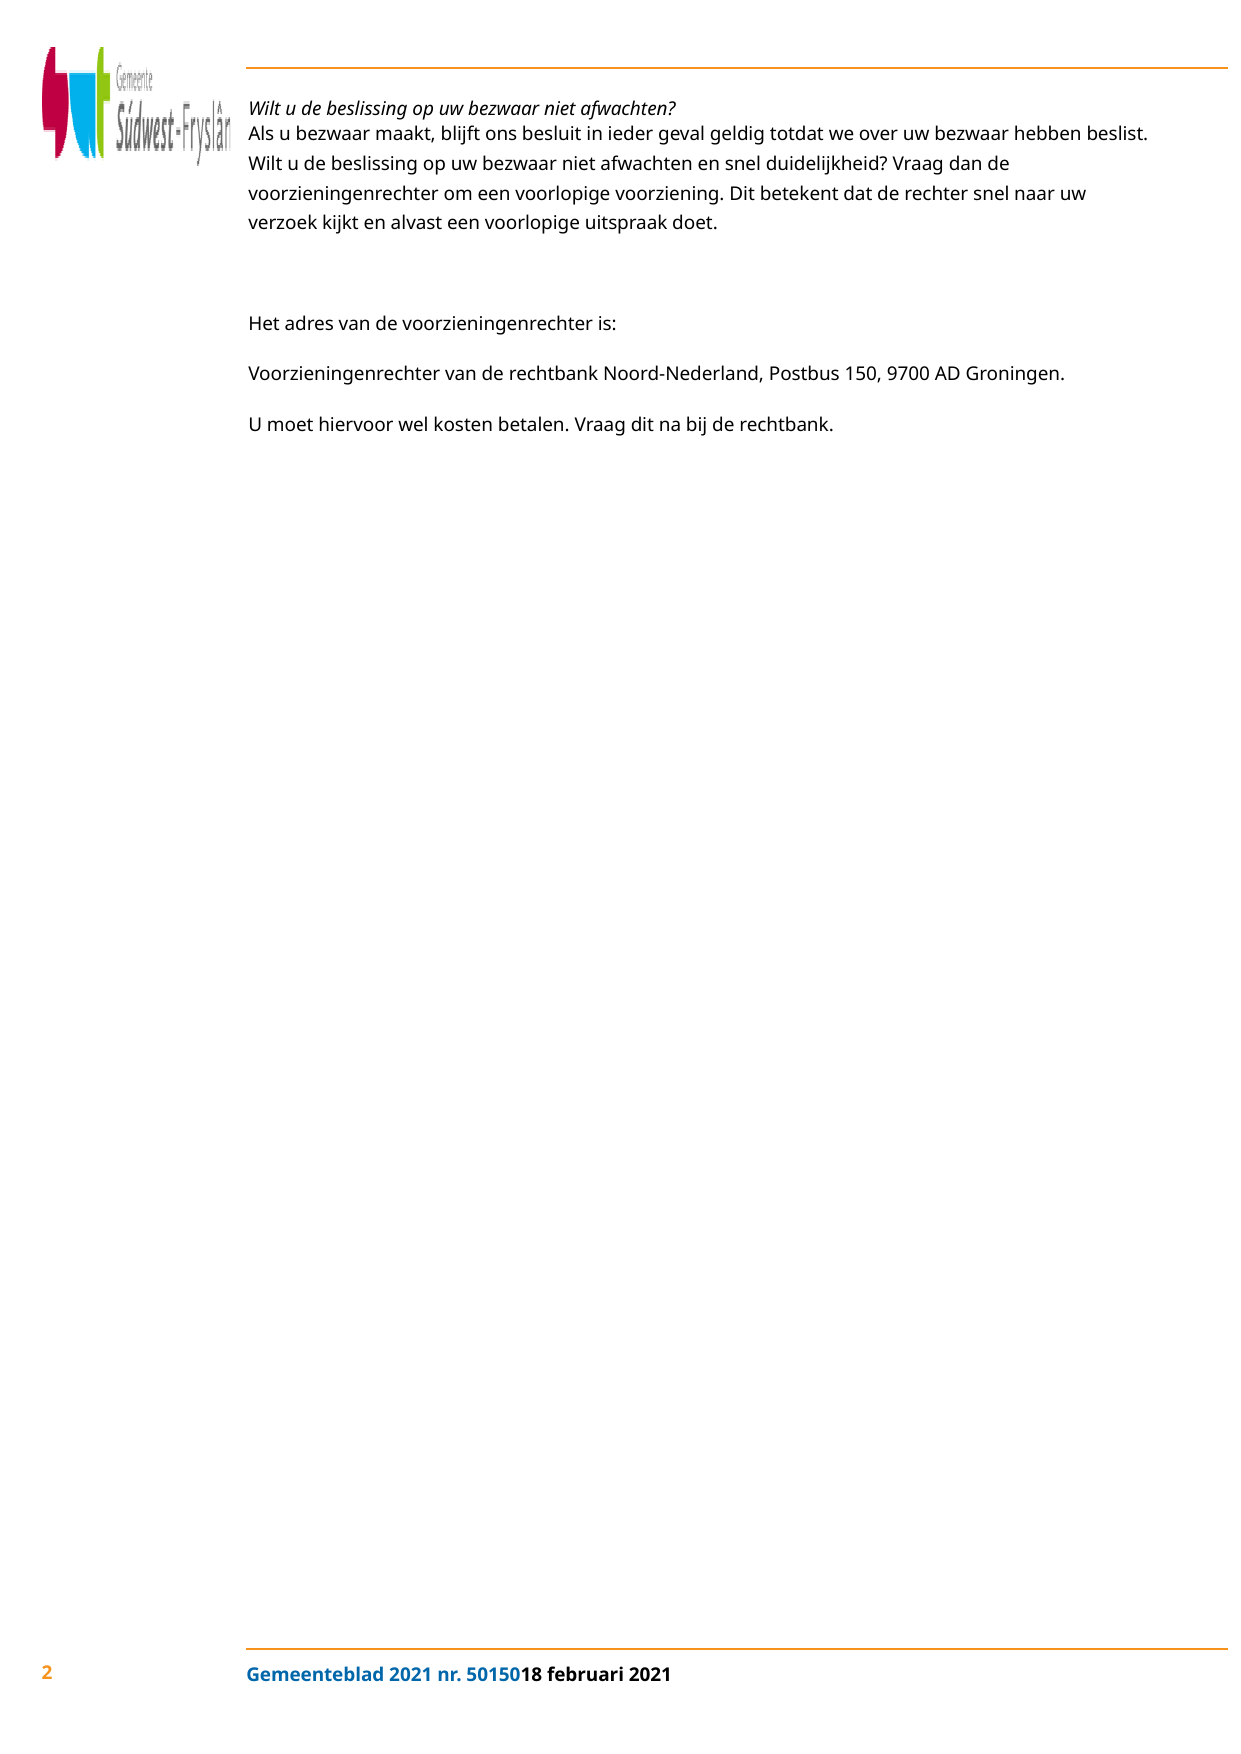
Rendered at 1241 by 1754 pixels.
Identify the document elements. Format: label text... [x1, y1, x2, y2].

picture [41, 47, 231, 172]
text Wilt u de beslissing op uw bezwaar niet afwachten? [248, 95, 1152, 121]
text Als u bezwaar maakt, blijft ons besluit in ieder geval geldig totdat we over uw bezwaar hebben beslist. Wilt u de beslissing op uw bezwaar niet afwachten en snel duidelijkheid? Vraag dan de voorzieningenrechter om een voorlopige voorziening. Dit betekent dat de rechter snel naar uw verzoek kijkt en alvast een voorlopige uitspraak doet. [248, 121, 1152, 235]
text Het adres van de voorzieningenrechter is: [248, 310, 1152, 336]
text Voorzieningenrechter van de rechtbank Noord-Nederland, Postbus 150, 9700 AD Groningen. [248, 361, 1152, 386]
text U moet hiervoor wel kosten betalen. Vraag dit na bij de rechtbank. [248, 411, 1152, 437]
